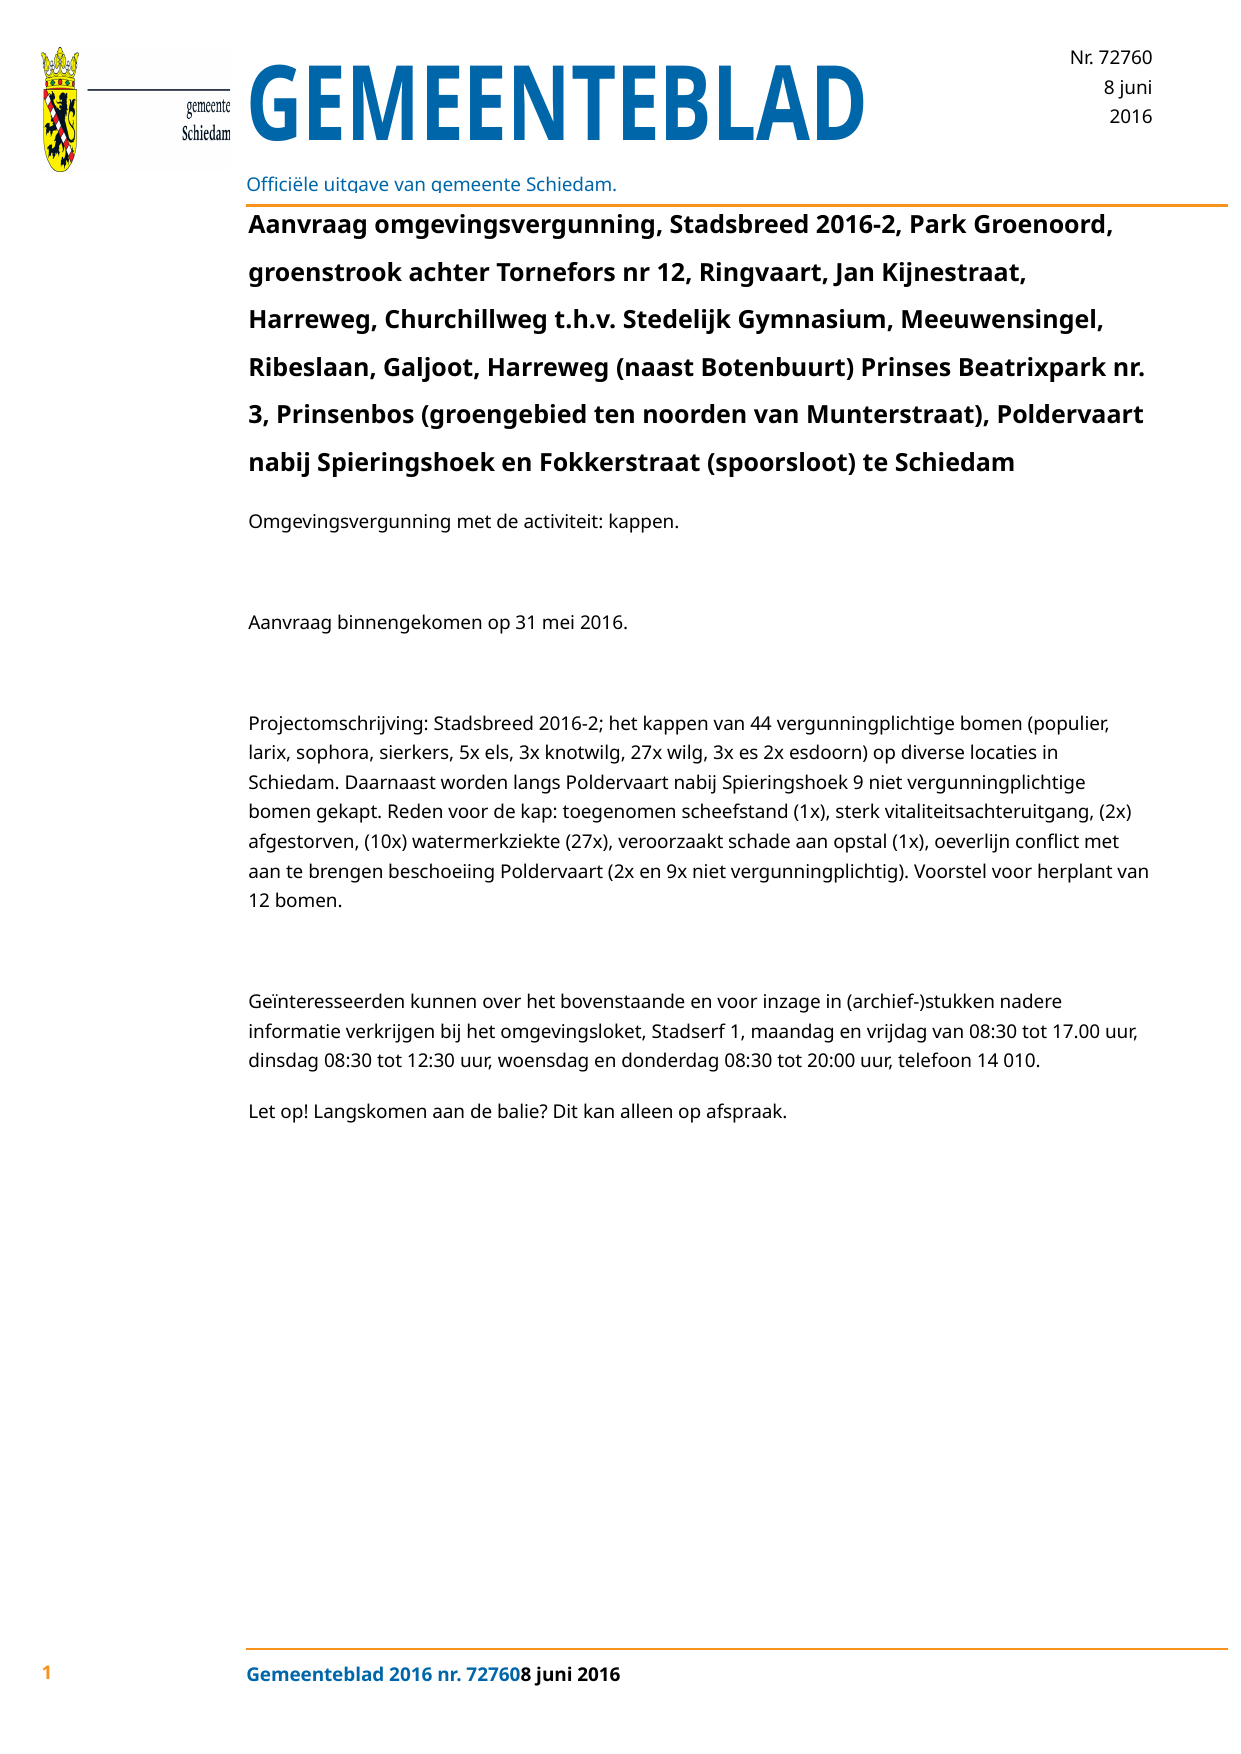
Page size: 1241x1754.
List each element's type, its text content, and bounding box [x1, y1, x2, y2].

text Let op! Langskomen aan de balie? Dit kan alleen op afspraak. [248, 1098, 1152, 1124]
text Omgevingsvergunning met de activiteit: kappen. [248, 508, 1152, 534]
text Projectomschrijving: Stadsbreed 2016-2; het kappen van 44 vergunningplichtige bomen (populier, larix, sophora, sierkers, 5x els, 3x knotwilg, 27x wilg, 3x es 2x esdoorn) op diverse locaties in Schiedam. Daarnaast worden langs Poldervaart nabij Spieringshoek 9 niet vergunningplichtige bomen gekapt. Reden voor de kap: toegenomen scheefstand (1x), sterk vitaliteitsachteruitgang, (2x) afgestorven, (10x) watermerkziekte (27x), veroorzaakt schade aan opstal (1x), oeverlijn conflict met aan te brengen beschoeiing Poldervaart (2x en 9x niet vergunningplichtig). Voorstel voor herplant van 12 bomen. [248, 710, 1152, 913]
picture [41, 47, 231, 172]
text Geïnteresseerden kunnen over het bovenstaande en voor inzage in (archief-)stukken nadere informatie verkrijgen bij het omgevingsloket, Stadserf 1, maandag en vrijdag van 08:30 tot 17.00 uur, dinsdag 08:30 tot 12:30 uur, woensdag en donderdag 08:30 tot 20:00 uur, telefoon 14 010. [248, 988, 1152, 1073]
text Aanvraag omgevingsvergunning, Stadsbreed 2016-2, Park Groenoord, groenstrook achter Tornefors nr 12, Ringvaart, Jan Kijnestraat, Harreweg, Churchillweg t.h.v. Stedelijk Gymnasium, Meeuwensingel, Ribeslaan, Galjoot, Harreweg (naast Botenbuurt) Prinses Beatrixpark nr. 3, Prinsenbos (groengebied ten noorden van Munterstraat), Poldervaart nabij Spieringshoek en Fokkerstraat (spoorsloot) te Schiedam [248, 207, 1152, 479]
text Aanvraag binnengekomen op 31 mei 2016. [248, 609, 1152, 635]
